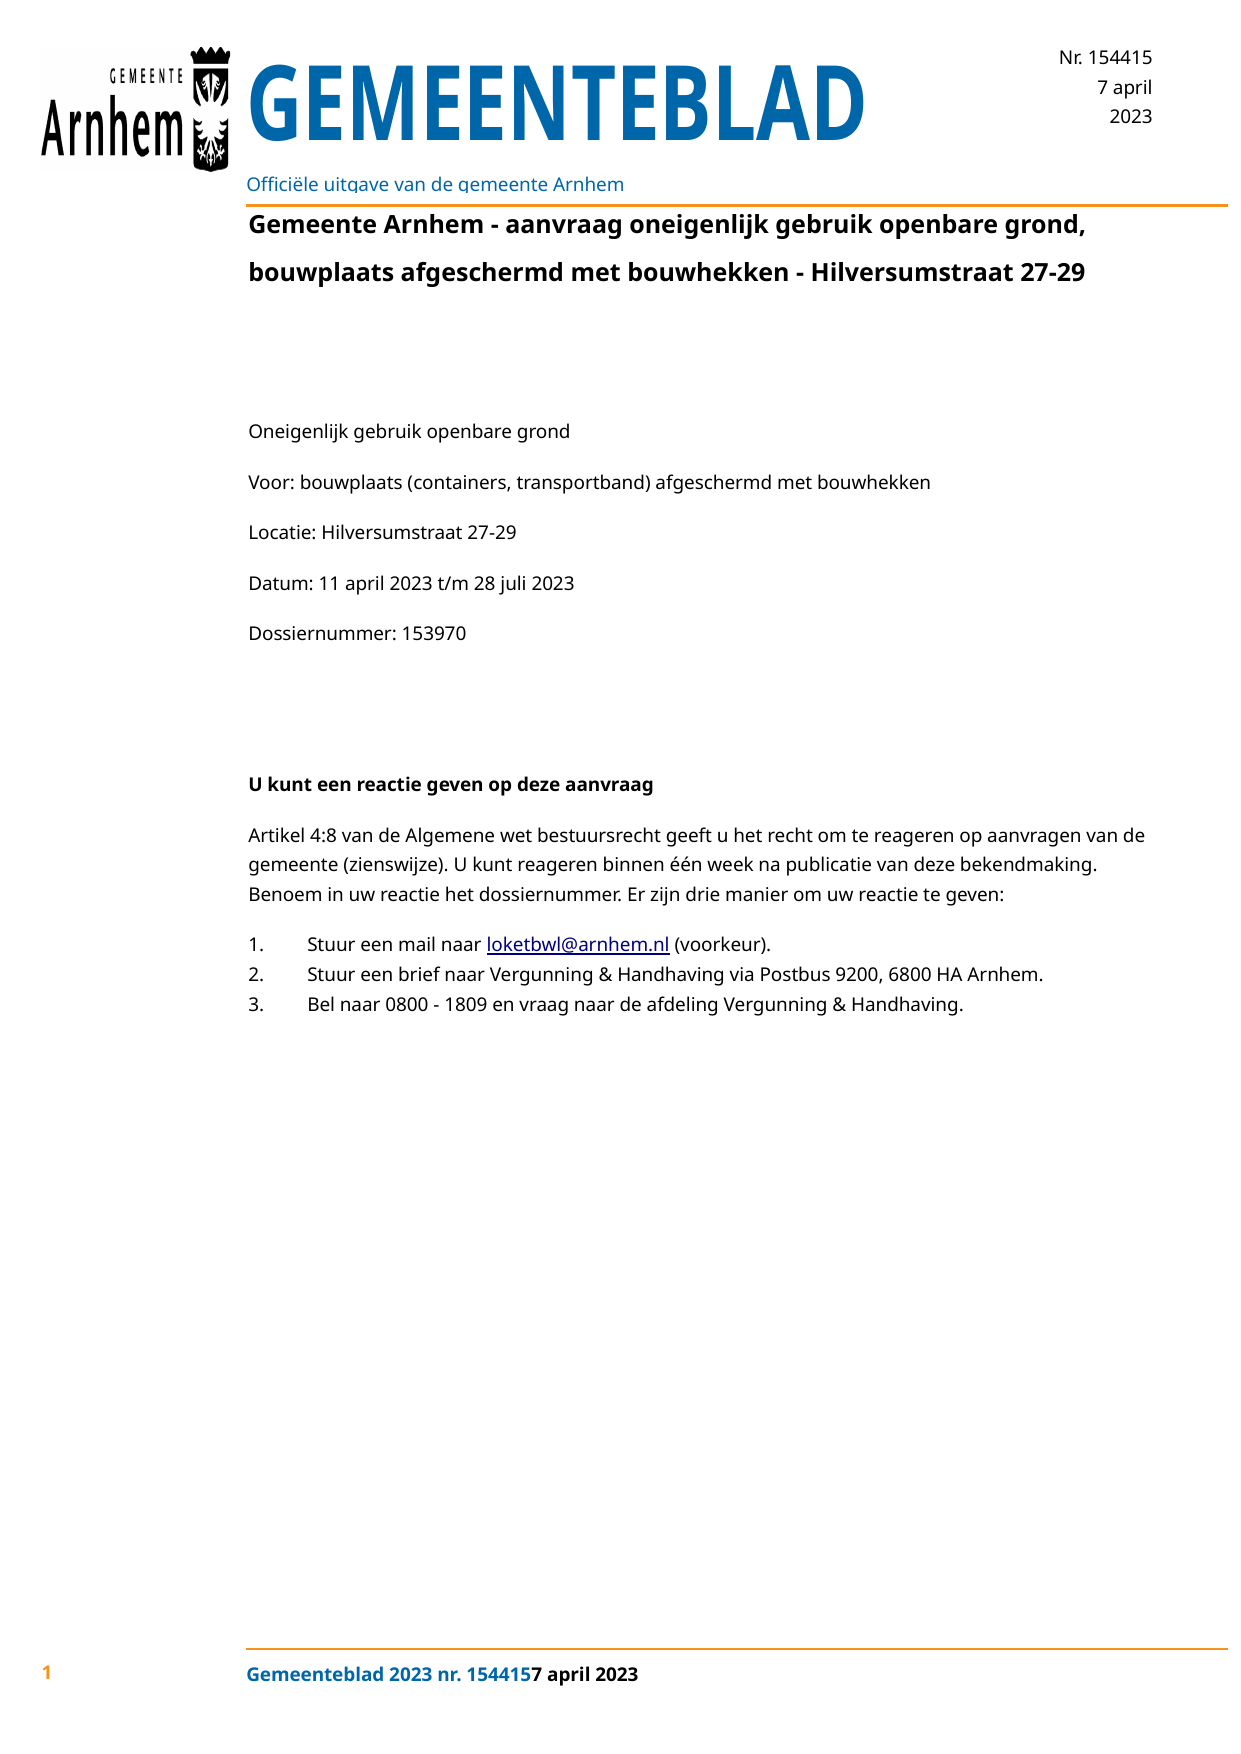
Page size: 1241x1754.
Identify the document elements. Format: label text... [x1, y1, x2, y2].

text Dossiernummer: 153970 [248, 620, 1152, 646]
picture [41, 47, 231, 172]
text Artikel 4:8 van de Algemene wet bestuursrecht geeft u het recht om te reageren op aanvragen van de gemeente (zienswijze). U kunt reageren binnen één week na publicatie van deze bekendmaking. Benoem in uw reactie het dossiernummer. Er zijn drie manier om uw reactie te geven: [248, 822, 1152, 907]
text Voor: bouwplaats (containers, transportband) afgeschermd met bouwhekken [248, 469, 1152, 495]
text Datum: 11 april 2023 t/m 28 juli 2023 [248, 570, 1152, 596]
text Locatie: Hilversumstraat 27-29 [248, 519, 1152, 545]
list Bel naar 0800 - 1809 en vraag naar de afdeling Vergunning & Handhaving. [248, 991, 1152, 1017]
text Oneigenlijk gebruik openbare grond [248, 419, 1152, 444]
text U kunt een reactie geven op deze aanvraag [248, 772, 1152, 797]
list Stuur een mail naar loketbwl@arnhem.nl (voorkeur). [248, 932, 1152, 957]
text Gemeente Arnhem - aanvraag oneigenlijk gebruik openbare grond, bouwplaats afgeschermd met bouwhekken - Hilversumstraat 27-29 [248, 207, 1152, 288]
list Stuur een brief naar Vergunning & Handhaving via Postbus 9200, 6800 HA Arnhem. [248, 961, 1152, 987]
